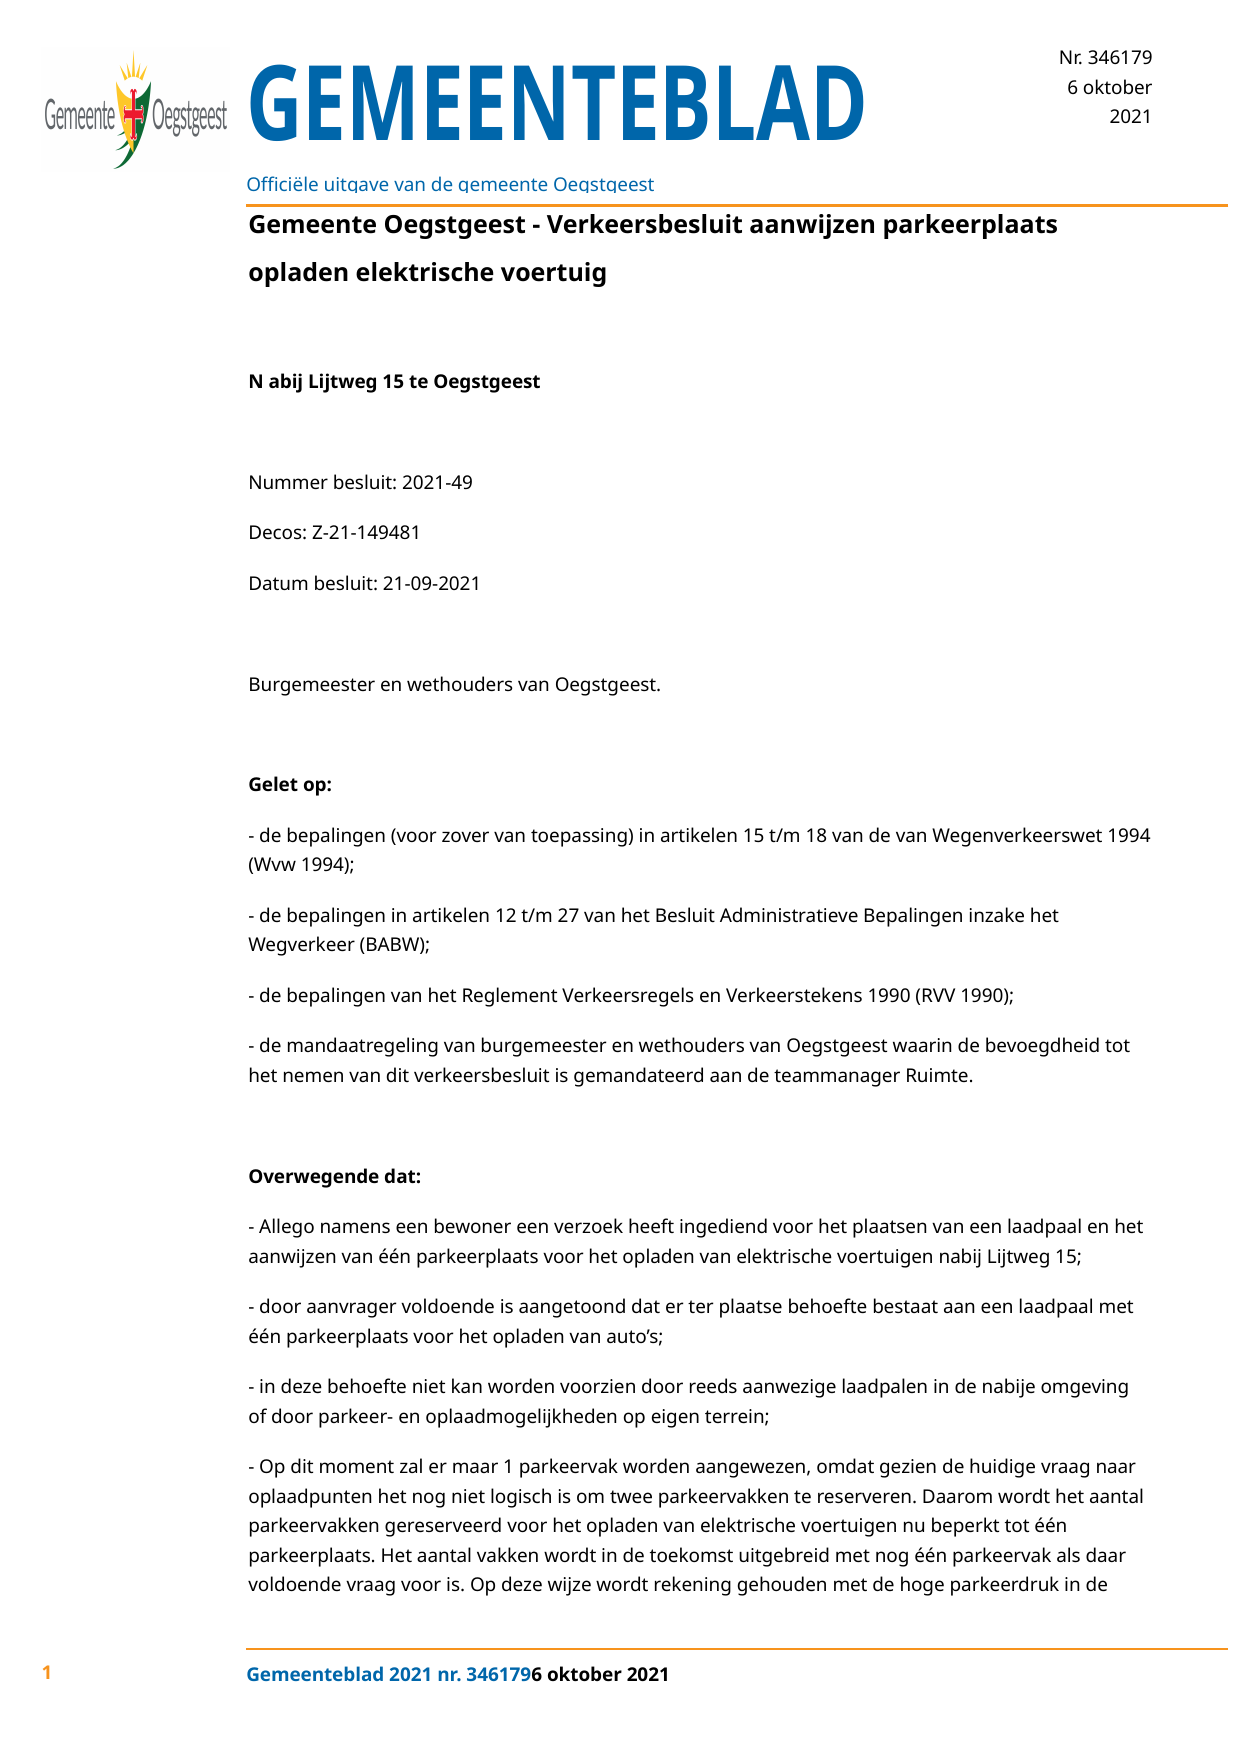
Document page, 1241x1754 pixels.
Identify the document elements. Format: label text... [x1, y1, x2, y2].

text Gemeente Oegstgeest - Verkeersbesluit aanwijzen parkeerplaats opladen elektrische voertuig [248, 207, 1152, 288]
text - de bepalingen in artikelen 12 t/m 27 van het Besluit Administratieve Bepalingen inzake het Wegverkeer (BABW); [248, 902, 1152, 957]
text - Allego namens een bewoner een verzoek heeft ingediend voor het plaatsen van een laadpaal en het aanwijzen van één parkeerplaats voor het opladen van elektrische voertuigen nabij Lijtweg 15; [248, 1213, 1152, 1269]
text Gelet op: [248, 772, 1152, 797]
text - de bepalingen van het Reglement Verkeersregels en Verkeerstekens 1990 (RVV 1990); [248, 982, 1152, 1008]
text - de mandaatregeling van burgemeester en wethouders van Oegstgeest waarin de bevoegdheid tot het nemen van dit verkeersbesluit is gemandateerd aan de teammanager Ruimte. [248, 1032, 1152, 1088]
text Datum besluit: 21-09-2021 [248, 570, 1152, 596]
text N abij Lijtweg 15 te Oegstgeest [248, 368, 1152, 394]
text - Op dit moment zal er maar 1 parkeervak worden aangewezen, omdat gezien de huidige vraag naar oplaadpunten het nog niet logisch is om twee parkeervakken te reserveren. Daarom wordt het aantal parkeervakken gereserveerd voor het opladen van elektrische voertuigen nu beperkt tot één parkeerplaats. Het aantal vakken wordt in de toekomst uitgebreid met nog één parkeervak als daar voldoende vraag voor is. Op deze wijze wordt rekening gehouden met de hoge parkeerdruk in de [248, 1453, 1152, 1597]
text Nummer besluit: 2021-49 [248, 469, 1152, 495]
text - in deze behoefte niet kan worden voorzien door reeds aanwezige laadpalen in de nabije omgeving of door parkeer- en oplaadmogelijkheden op eigen terrein; [248, 1373, 1152, 1429]
text Decos: Z-21-149481 [248, 519, 1152, 545]
picture [41, 47, 231, 172]
text Overwegende dat: [248, 1163, 1152, 1189]
text Burgemeester en wethouders van Oegstgeest. [248, 671, 1152, 697]
text - de bepalingen (voor zover van toepassing) in artikelen 15 t/m 18 van de van Wegenverkeerswet 1994 (Wvw 1994); [248, 822, 1152, 877]
text - door aanvrager voldoende is aangetoond dat er ter plaatse behoefte bestaat aan een laadpaal met één parkeerplaats voor het opladen van auto’s; [248, 1293, 1152, 1349]
